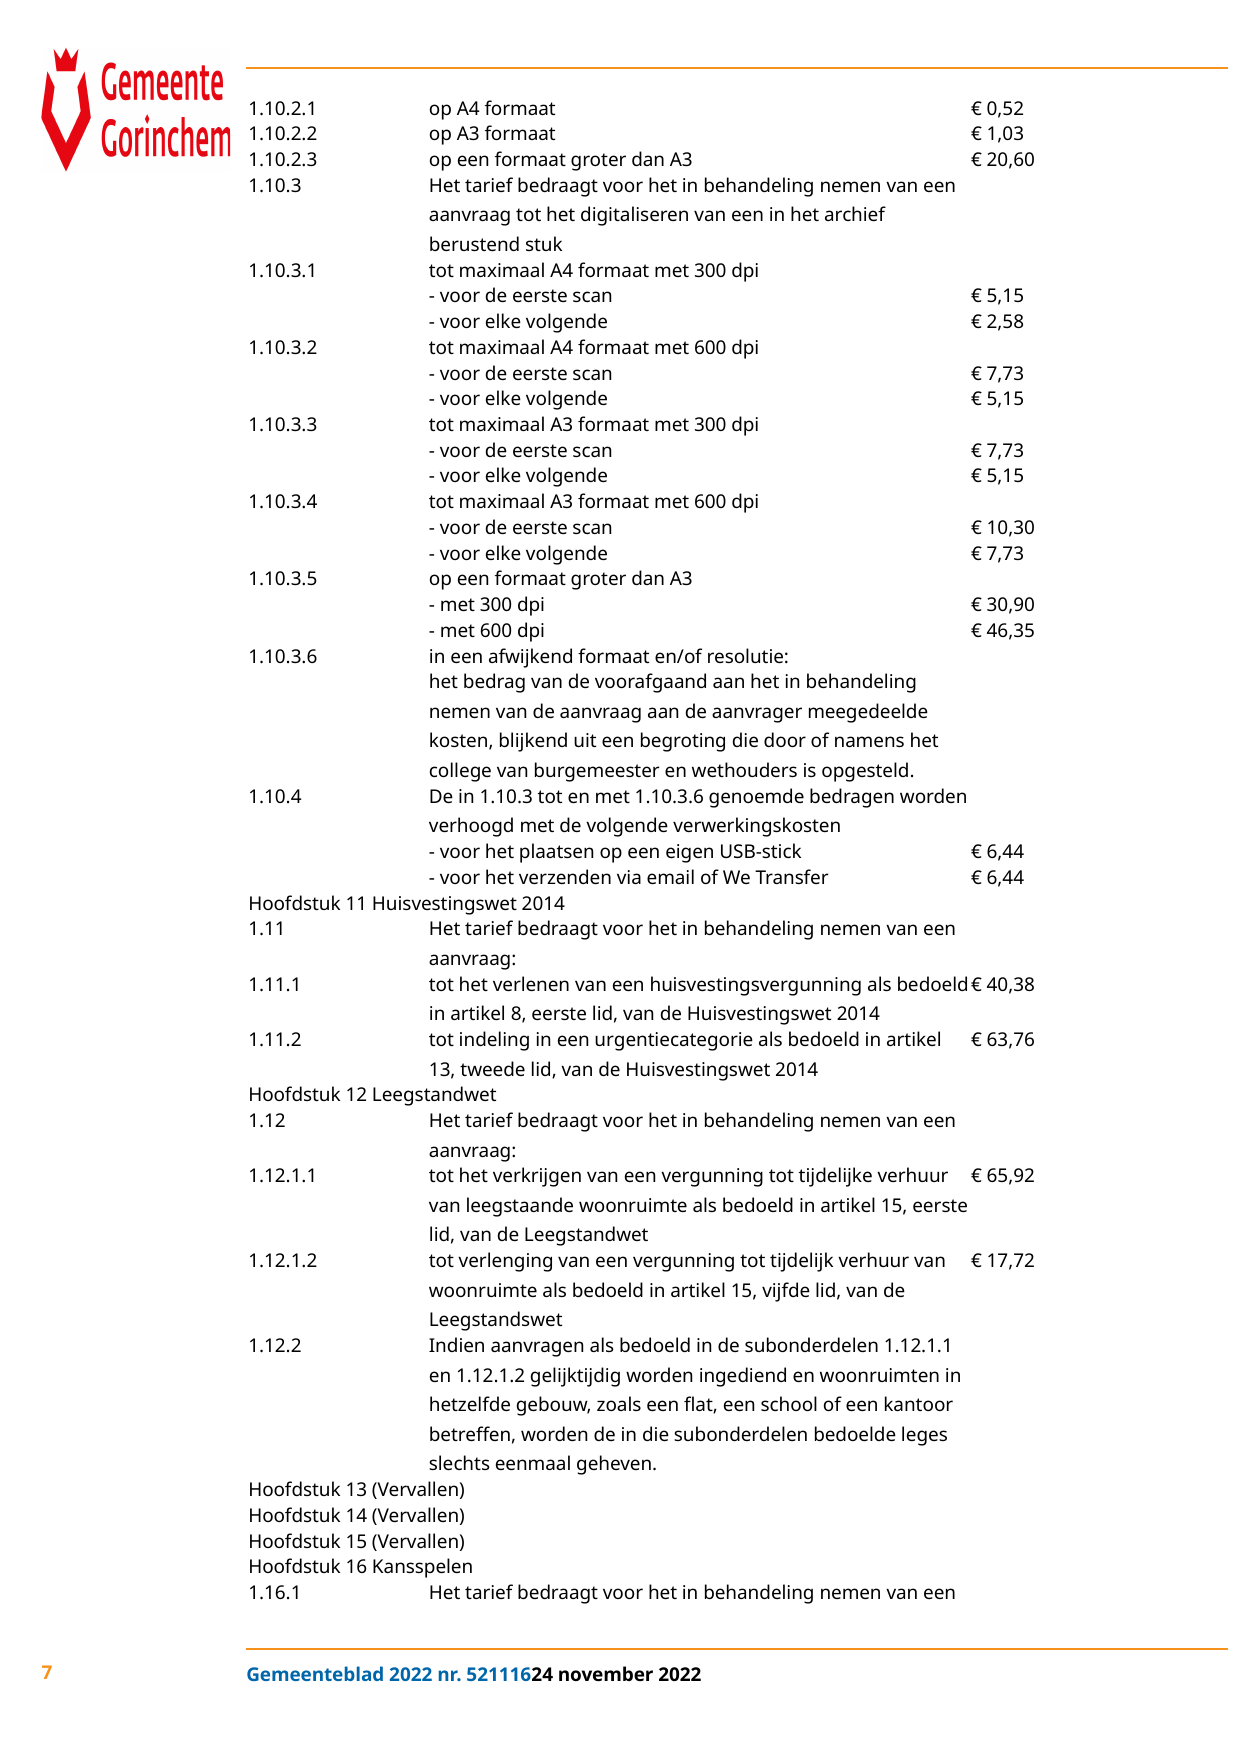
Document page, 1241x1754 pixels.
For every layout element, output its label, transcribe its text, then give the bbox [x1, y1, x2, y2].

table_cell € 65,92 [971, 1163, 1152, 1247]
table_cell [971, 1579, 1152, 1605]
table_cell - voor elke volgende [429, 308, 971, 334]
table_cell [971, 783, 1152, 838]
table_cell 1.10.3.2 [248, 334, 429, 411]
table_cell Het tarief bedraagt voor het in behandeling nemen van een aanvraag tot het digitaliseren van een in het archief berustend stuk [429, 172, 971, 257]
table_cell 1.11 [248, 916, 429, 971]
table_cell Hoofdstuk 15 (Vervallen) [248, 1528, 1152, 1553]
table_cell 1.11.1 [248, 971, 429, 1026]
table_cell 1.11.2 [248, 1026, 429, 1081]
table_cell tot het verlenen van een huisvestingsvergunning als bedoeld in artikel 8, eerste lid, van de Huisvestingswet 2014 [429, 971, 971, 1026]
table_cell tot het verkrijgen van een vergunning tot tijdelijke verhuur van leegstaande woonruimte als bedoeld in artikel 15, eerste lid, van de Leegstandwet [429, 1163, 971, 1247]
table_cell in een afwijkend formaat en/of resolutie: [429, 643, 971, 668]
table_cell - met 300 dpi [429, 591, 971, 617]
table_cell Hoofdstuk 13 (Vervallen) [248, 1476, 1152, 1502]
table_cell 1.16.1 [248, 1579, 429, 1605]
table_cell 1.12.1.2 [248, 1248, 429, 1332]
table_cell - voor de eerste scan [429, 437, 971, 463]
table_cell 1.12.1.1 [248, 1163, 429, 1247]
table_cell [971, 1332, 1152, 1476]
table_cell Hoofdstuk 14 (Vervallen) [248, 1502, 1152, 1528]
table_cell tot maximaal A3 formaat met 600 dpi [429, 489, 971, 514]
table_cell op A3 formaat [429, 121, 971, 146]
table_cell € 30,90 [971, 591, 1152, 617]
table_cell [971, 916, 1152, 971]
table_cell [971, 1107, 1152, 1162]
table_cell € 20,60 [971, 146, 1152, 172]
table_cell € 5,15 [971, 463, 1152, 488]
table_cell [971, 489, 1152, 514]
table_cell - voor het verzenden via email of We Transfer [429, 864, 971, 890]
table_cell [971, 334, 1152, 360]
table_cell Hoofdstuk 12 Leegstandwet [248, 1081, 1152, 1107]
table_cell € 6,44 [971, 864, 1152, 890]
table_cell 1.10.3.3 [248, 411, 429, 488]
table_cell tot maximaal A4 formaat met 300 dpi [429, 257, 971, 283]
table_cell - voor de eerste scan [429, 283, 971, 308]
table_cell € 1,03 [971, 121, 1152, 146]
table_cell tot indeling in een urgentiecategorie als bedoeld in artikel 13, tweede lid, van de Huisvestingswet 2014 [429, 1026, 971, 1081]
table_cell [971, 411, 1152, 437]
table_cell 1.10.3.6 [248, 643, 429, 783]
table_cell 1.10.2.2 [248, 121, 429, 146]
table_cell Het tarief bedraagt voor het in behandeling nemen van een [429, 1579, 971, 1605]
table_cell - voor elke volgende [429, 540, 971, 566]
table_cell Indien aanvragen als bedoeld in de subonderdelen 1.12.1.1 en 1.12.1.2 gelijktijdig worden ingediend en woonruimten in hetzelfde gebouw, zoals een flat, een school of een kantoor betreffen, worden de in die subonderdelen bedoelde leges slechts eenmaal geheven. [429, 1332, 971, 1476]
table_cell € 0,52 [971, 95, 1152, 121]
table_cell op een formaat groter dan A3 [429, 566, 971, 591]
table_cell € 5,15 [971, 283, 1152, 308]
table_cell 1.10.2.1 [248, 95, 429, 121]
table_cell tot maximaal A4 formaat met 600 dpi [429, 334, 971, 360]
table_cell € 7,73 [971, 437, 1152, 463]
table_cell Hoofdstuk 16 Kansspelen [248, 1554, 1152, 1579]
table_cell het bedrag van de voorafgaand aan het in behandeling nemen van de aanvraag aan de aanvrager meegedeelde kosten, blijkend uit een begroting die door of namens het college van burgemeester en wethouders is opgesteld. [429, 669, 971, 783]
table_cell € 63,76 [971, 1026, 1152, 1081]
table_cell [971, 566, 1152, 591]
table_cell [971, 172, 1152, 257]
table_cell tot maximaal A3 formaat met 300 dpi [429, 411, 971, 437]
picture [41, 47, 231, 172]
table_cell [971, 669, 1152, 783]
table_cell tot verlenging van een vergunning tot tijdelijk verhuur van woonruimte als bedoeld in artikel 15, vijfde lid, van de Leegstandswet [429, 1248, 971, 1332]
table_cell Het tarief bedraagt voor het in behandeling nemen van een aanvraag: [429, 916, 971, 971]
table_cell op een formaat groter dan A3 [429, 146, 971, 172]
table_cell - voor elke volgende [429, 463, 971, 488]
table_cell € 6,44 [971, 838, 1152, 864]
table_cell - voor de eerste scan [429, 360, 971, 386]
table_cell € 17,72 [971, 1248, 1152, 1332]
table_cell De in 1.10.3 tot en met 1.10.3.6 genoemde bedragen worden verhoogd met de volgende verwerkingskosten [429, 783, 971, 838]
table_cell op A4 formaat [429, 95, 971, 121]
table_cell 1.10.3 [248, 172, 429, 257]
table_cell Het tarief bedraagt voor het in behandeling nemen van een aanvraag: [429, 1107, 971, 1162]
table_cell 1.12 [248, 1107, 429, 1162]
table_cell € 10,30 [971, 514, 1152, 540]
table_cell 1.12.2 [248, 1332, 429, 1476]
table_cell 1.10.4 [248, 783, 429, 890]
table_cell € 40,38 [971, 971, 1152, 1026]
table_cell € 46,35 [971, 617, 1152, 643]
table_cell - voor elke volgende [429, 386, 971, 411]
table_cell [971, 643, 1152, 668]
table_cell € 2,58 [971, 308, 1152, 334]
table_cell 1.10.3.1 [248, 257, 429, 334]
table_cell 1.10.3.5 [248, 566, 429, 643]
table_cell € 7,73 [971, 540, 1152, 566]
table_cell 1.10.3.4 [248, 489, 429, 566]
table_cell € 7,73 [971, 360, 1152, 386]
table_cell € 5,15 [971, 386, 1152, 411]
table_cell Hoofdstuk 11 Huisvestingswet 2014 [248, 890, 1152, 916]
table_cell - voor het plaatsen op een eigen USB-stick [429, 838, 971, 864]
table_cell - voor de eerste scan [429, 514, 971, 540]
table_cell [971, 257, 1152, 283]
table_cell 1.10.2.3 [248, 146, 429, 172]
table_cell - met 600 dpi [429, 617, 971, 643]
